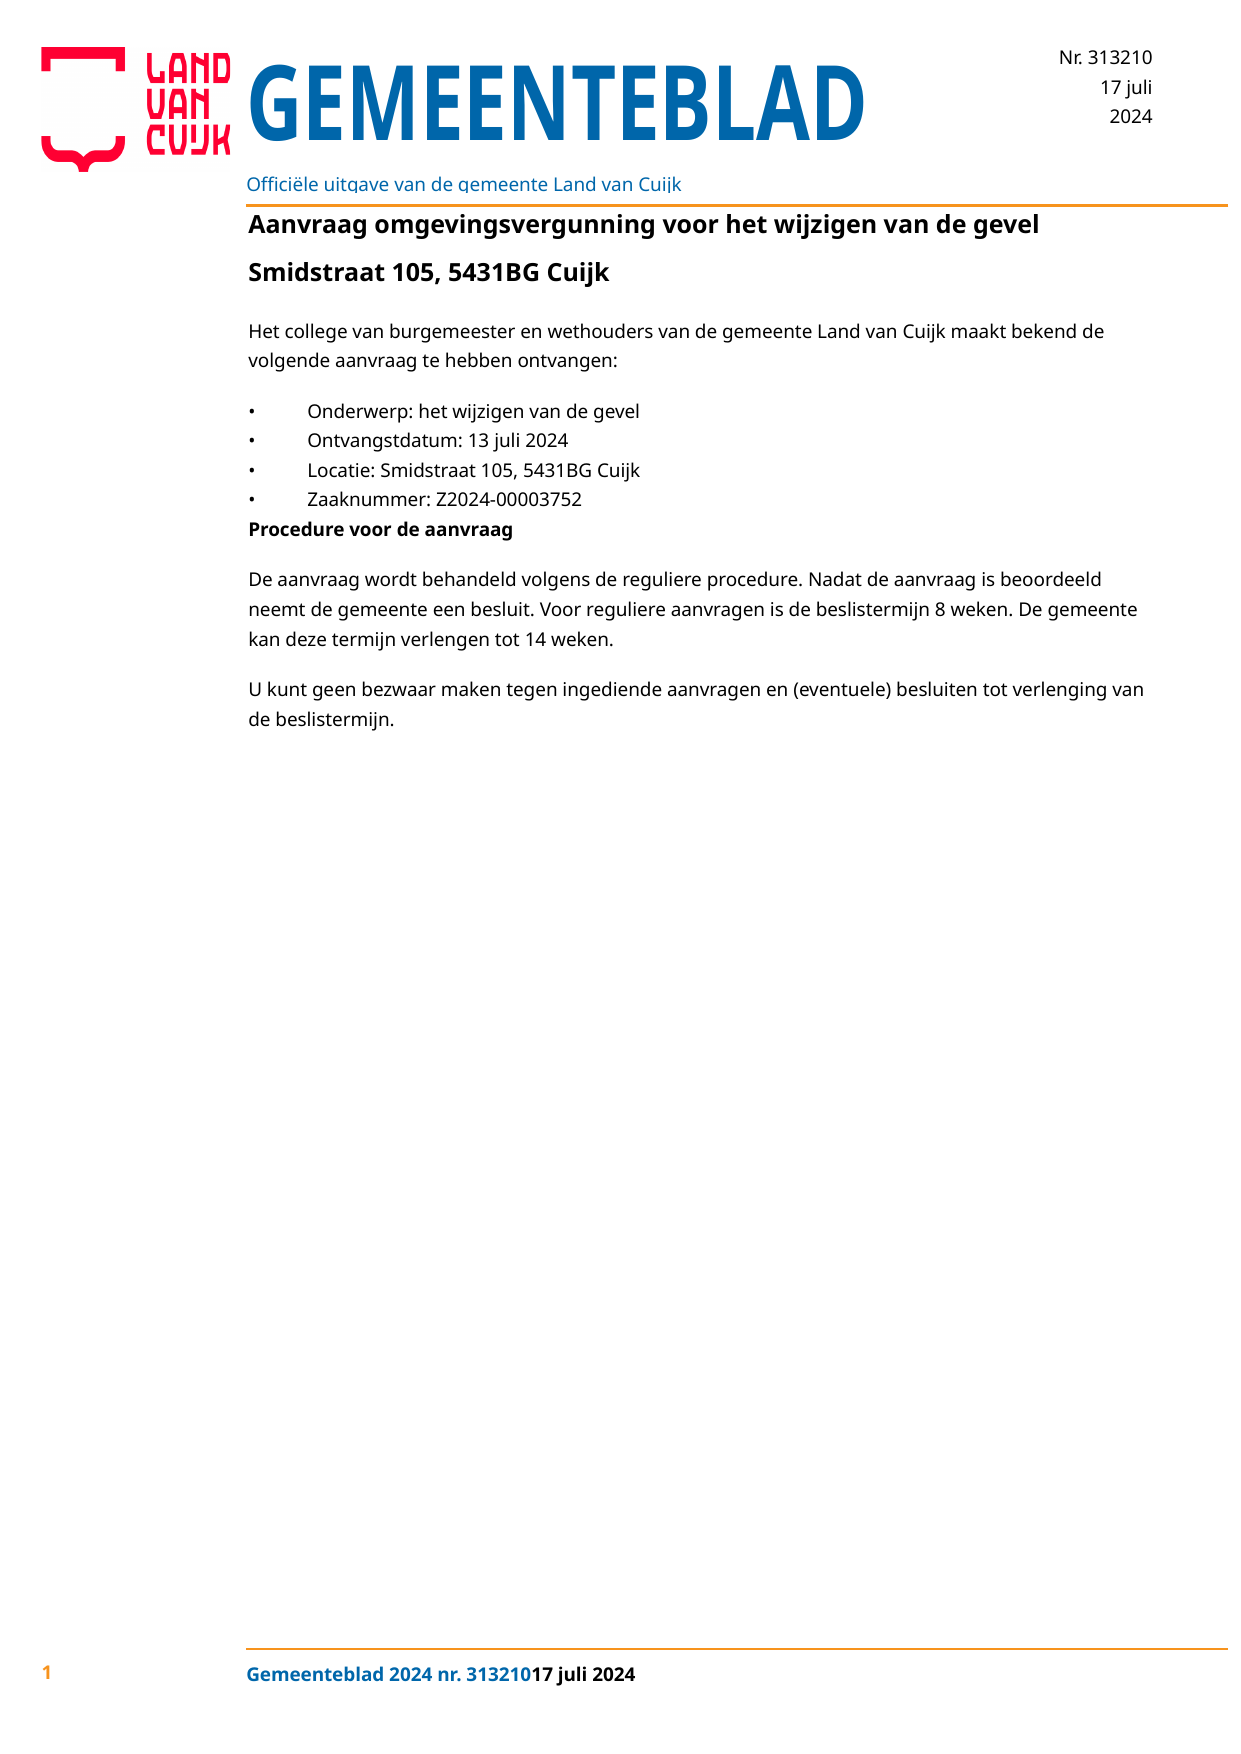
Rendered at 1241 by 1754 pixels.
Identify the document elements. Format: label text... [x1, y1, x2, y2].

text Procedure voor de aanvraag [248, 516, 1152, 542]
list Onderwerp: het wijzigen van de gevel [248, 398, 1152, 424]
text U kunt geen bezwaar maken tegen ingediende aanvragen en (eventuele) besluiten tot verlenging van de beslistermijn. [248, 676, 1152, 732]
text De aanvraag wordt behandeld volgens de reguliere procedure. Nadat de aanvraag is beoordeeld neemt de gemeente een besluit. Voor reguliere aanvragen is de beslistermijn 8 weken. De gemeente kan deze termijn verlengen tot 14 weken. [248, 567, 1152, 652]
text Aanvraag omgevingsvergunning voor het wijzigen van de gevel Smidstraat 105, 5431BG Cuijk [248, 207, 1152, 288]
picture [41, 47, 231, 172]
text Het college van burgemeester en wethouders van de gemeente Land van Cuijk maakt bekend de volgende aanvraag te hebben ontvangen: [248, 318, 1152, 373]
list Locatie: Smidstraat 105, 5431BG Cuijk [248, 457, 1152, 483]
list Ontvangstdatum: 13 juli 2024 [248, 427, 1152, 453]
list Zaaknummer: Z2024-00003752 [248, 487, 1152, 512]
